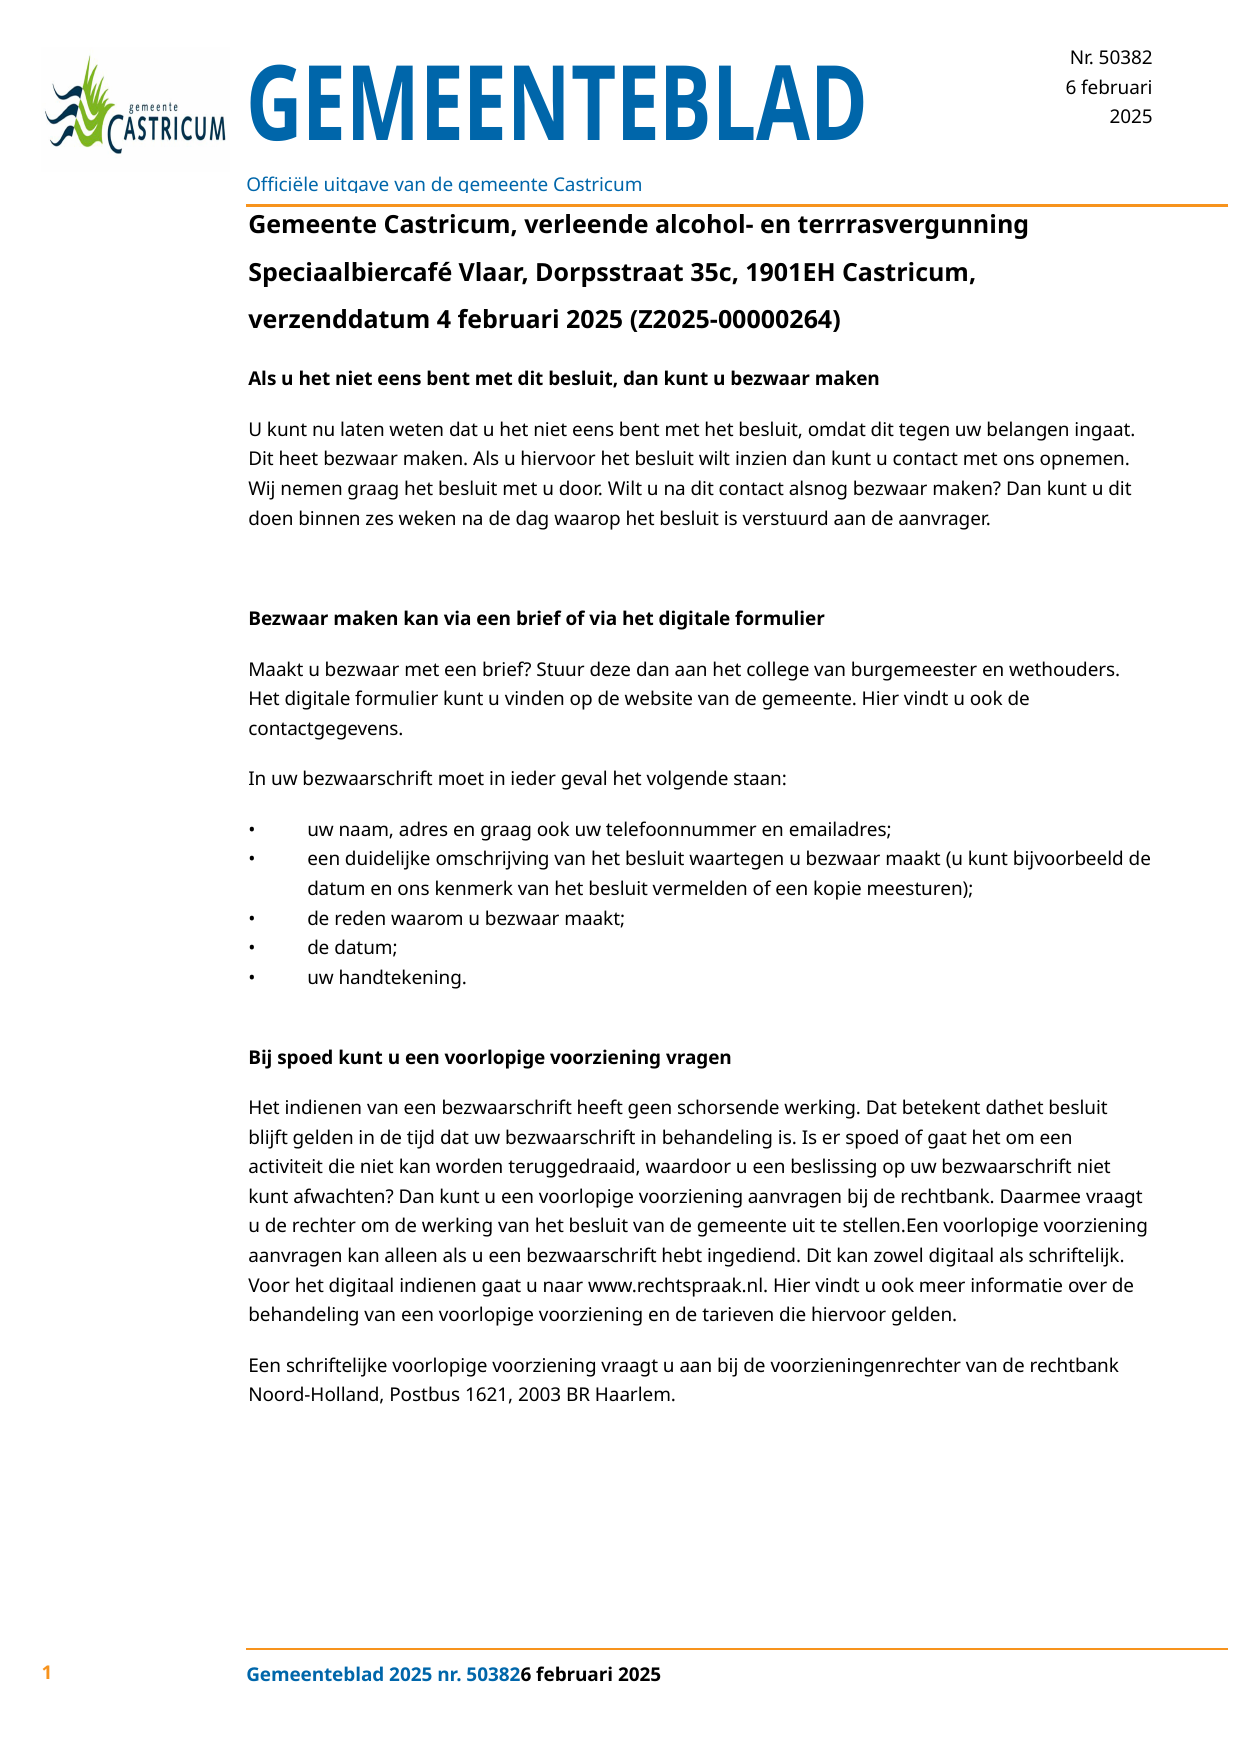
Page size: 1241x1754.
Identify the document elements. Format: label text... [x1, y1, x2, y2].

text In uw bezwaarschrift moet in ieder geval het volgende staan: [248, 766, 1152, 791]
list de reden waarom u bezwaar maakt; [248, 905, 1152, 930]
text Als u het niet eens bent met dit besluit, dan kunt u bezwaar maken [248, 366, 1152, 391]
text Bij spoed kunt u een voorlopige voorziening vragen [248, 1044, 1152, 1069]
text Maakt u bezwaar met een brief? Stuur deze dan aan het college van burgemeester en wethouders. Het digitale formulier kunt u vinden op de website van de gemeente. Hier vindt u ook de contactgegevens. [248, 656, 1152, 741]
text Gemeente Castricum, verleende alcohol- en terrrasvergunning Speciaalbiercafé Vlaar, Dorpsstraat 35c, 1901EH Castricum, verzenddatum 4 februari 2025 (Z2025-00000264) [248, 207, 1152, 336]
text Bezwaar maken kan via een brief of via het digitale formulier [248, 606, 1152, 631]
list een duidelijke omschrijving van het besluit waartegen u bezwaar maakt (u kunt bijvoorbeeld de datum en ons kenmerk van het besluit vermelden of een kopie meesturen); [248, 846, 1152, 901]
list de datum; [248, 934, 1152, 960]
list uw handtekening. [248, 964, 1152, 989]
text Een schriftelijke voorlopige voorziening vraagt u aan bij de voorzieningenrechter van de rechtbank Noord-Holland, Postbus 1621, 2003 BR Haarlem. [248, 1352, 1152, 1407]
text U kunt nu laten weten dat u het niet eens bent met het besluit, omdat dit tegen uw belangen ingaat. Dit heet bezwaar maken. Als u hiervoor het besluit wilt inzien dan kunt u contact met ons opnemen. Wij nemen graag het besluit met u door. Wilt u na dit contact alsnog bezwaar maken? Dan kunt u dit doen binnen zes weken na de dag waarop het besluit is verstuurd aan de aanvrager. [248, 416, 1152, 530]
list uw naam, adres en graag ook uw telefoonnummer en emailadres; [248, 816, 1152, 842]
picture [41, 47, 231, 172]
text Het indienen van een bezwaarschrift heeft geen schorsende werking. Dat betekent dathet besluit blijft gelden in de tijd dat uw bezwaarschrift in behandeling is. Is er spoed of gaat het om een activiteit die niet kan worden teruggedraaid, waardoor u een beslissing op uw bezwaarschrift niet kunt afwachten? Dan kunt u een voorlopige voorziening aanvragen bij de rechtbank. Daarmee vraagt u de rechter om de werking van het besluit van de gemeente uit te stellen.Een voorlopige voorziening aanvragen kan alleen als u een bezwaarschrift hebt ingediend. Dit kan zowel digitaal als schriftelijk. Voor het digitaal indienen gaat u naar www.rechtspraak.nl. Hier vindt u ook meer informatie over de behandeling van een voorlopige voorziening en de tarieven die hiervoor gelden. [248, 1094, 1152, 1327]
